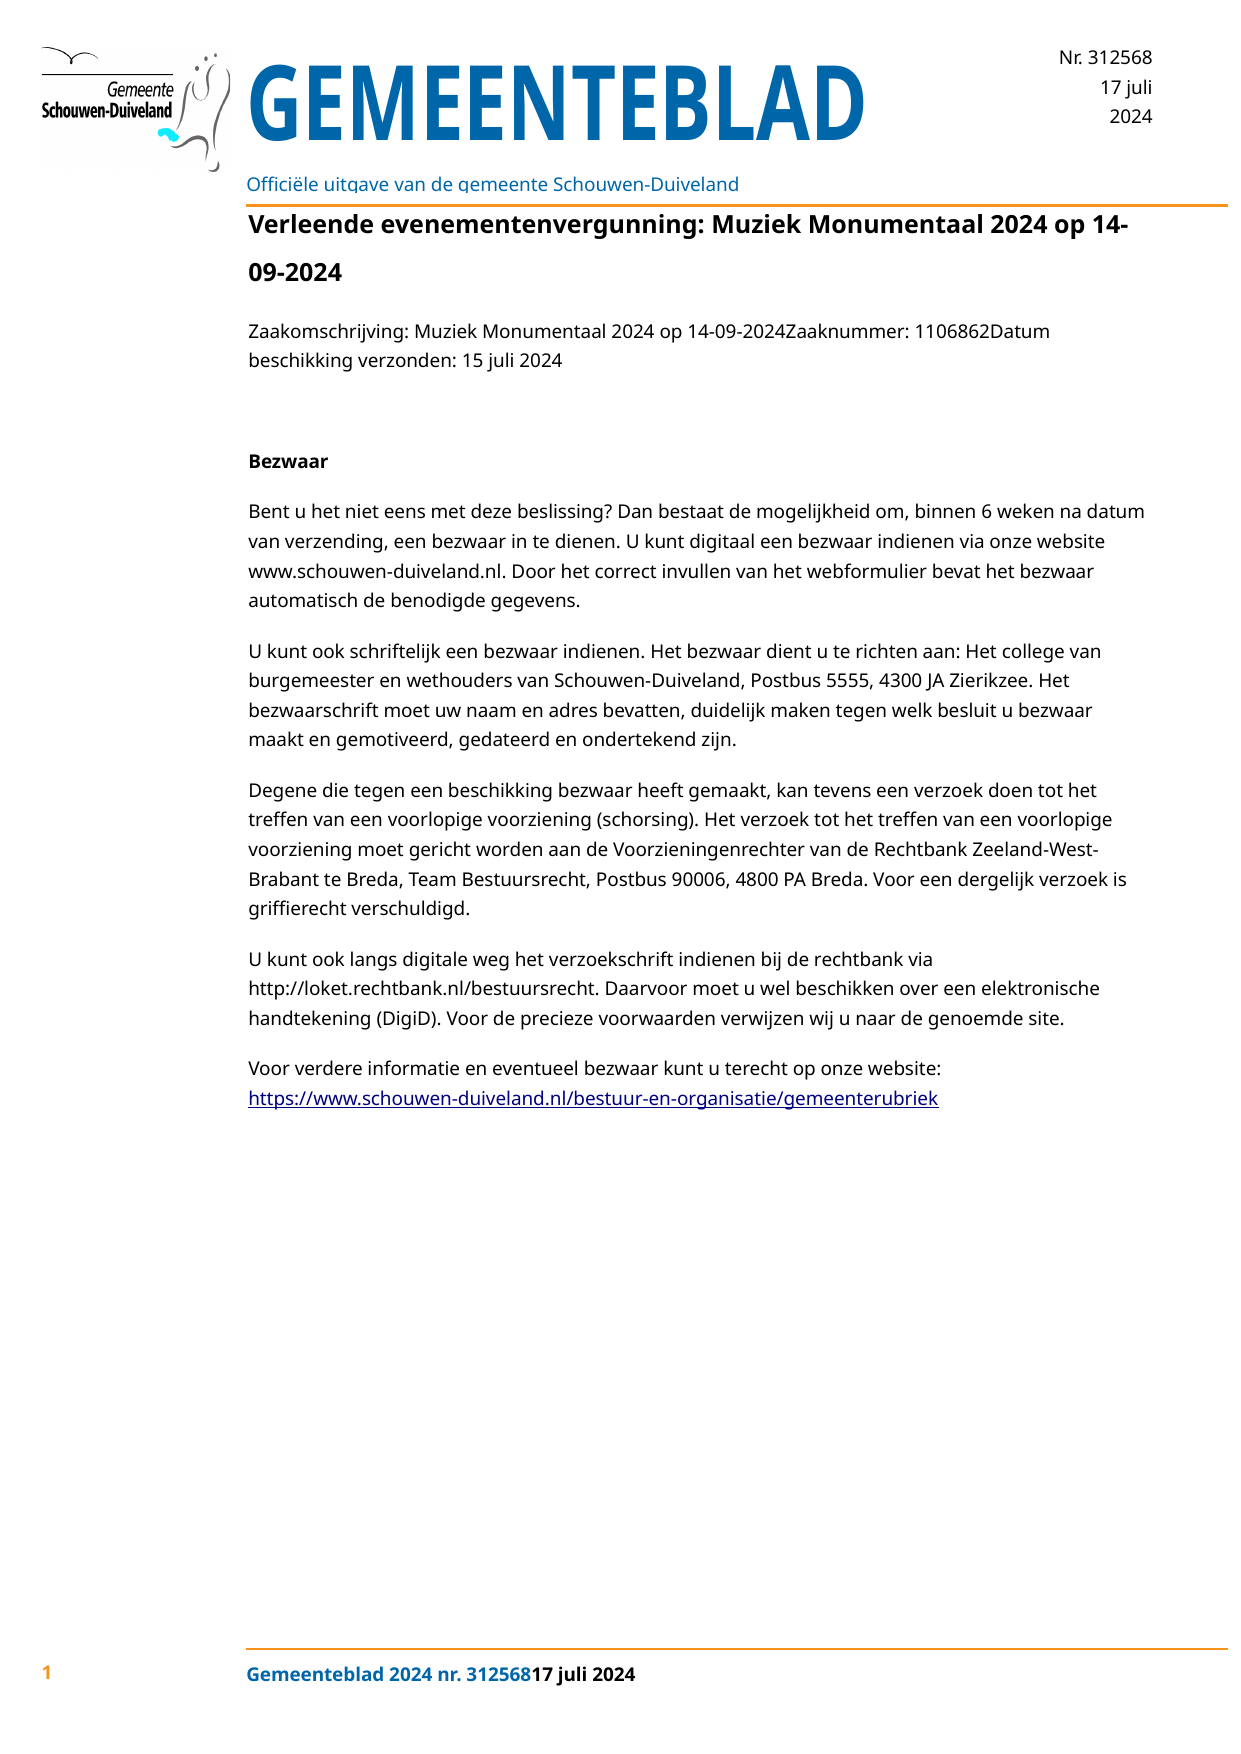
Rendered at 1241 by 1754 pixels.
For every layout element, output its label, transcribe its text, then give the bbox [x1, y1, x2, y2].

text U kunt ook schriftelijk een bezwaar indienen. Het bezwaar dient u te richten aan: Het college van burgemeester en wethouders van Schouwen-Duiveland, Postbus 5555, 4300 JA Zierikzee. Het bezwaarschrift moet uw naam en adres bevatten, duidelijk maken tegen welk besluit u bezwaar maakt en gemotiveerd, gedateerd en ondertekend zijn. [248, 638, 1152, 752]
text U kunt ook langs digitale weg het verzoekschrift indienen bij de rechtbank via http://loket.rechtbank.nl/bestuursrecht. Daarvoor moet u wel beschikken over een elektronische handtekening (DigiD). Voor de precieze voorwaarden verwijzen wij u naar de genoemde site. [248, 946, 1152, 1031]
text Zaakomschrijving: Muziek Monumentaal 2024 op 14-09-2024Zaaknummer: 1106862Datum beschikking verzonden: 15 juli 2024 [248, 318, 1152, 373]
text Verleende evenementenvergunning: Muziek Monumentaal 2024 op 14-09-2024 [248, 207, 1152, 288]
picture [41, 47, 231, 172]
text Degene die tegen een beschikking bezwaar heeft gemaakt, kan tevens een verzoek doen tot het treffen van een voorlopige voorziening (schorsing). Het verzoek tot het treffen van een voorlopige voorziening moet gericht worden aan de Voorzieningenrechter van de Rechtbank Zeeland-West-Brabant te Breda, Team Bestuursrecht, Postbus 90006, 4800 PA Breda. Voor een dergelijk verzoek is griffierecht verschuldigd. [248, 777, 1152, 921]
text Voor verdere informatie en eventueel bezwaar kunt u terecht op onze website: https://www.schouwen-duiveland.nl/bestuur-en-organisatie/gemeenterubriek [248, 1055, 1152, 1111]
text Bezwaar [248, 448, 1152, 474]
text Bent u het niet eens met deze beslissing? Dan bestaat de mogelijkheid om, binnen 6 weken na datum van verzending, een bezwaar in te dienen. U kunt digitaal een bezwaar indienen via onze website www.schouwen-duiveland.nl. Door het correct invullen van het webformulier bevat het bezwaar automatisch de benodigde gegevens. [248, 499, 1152, 613]
